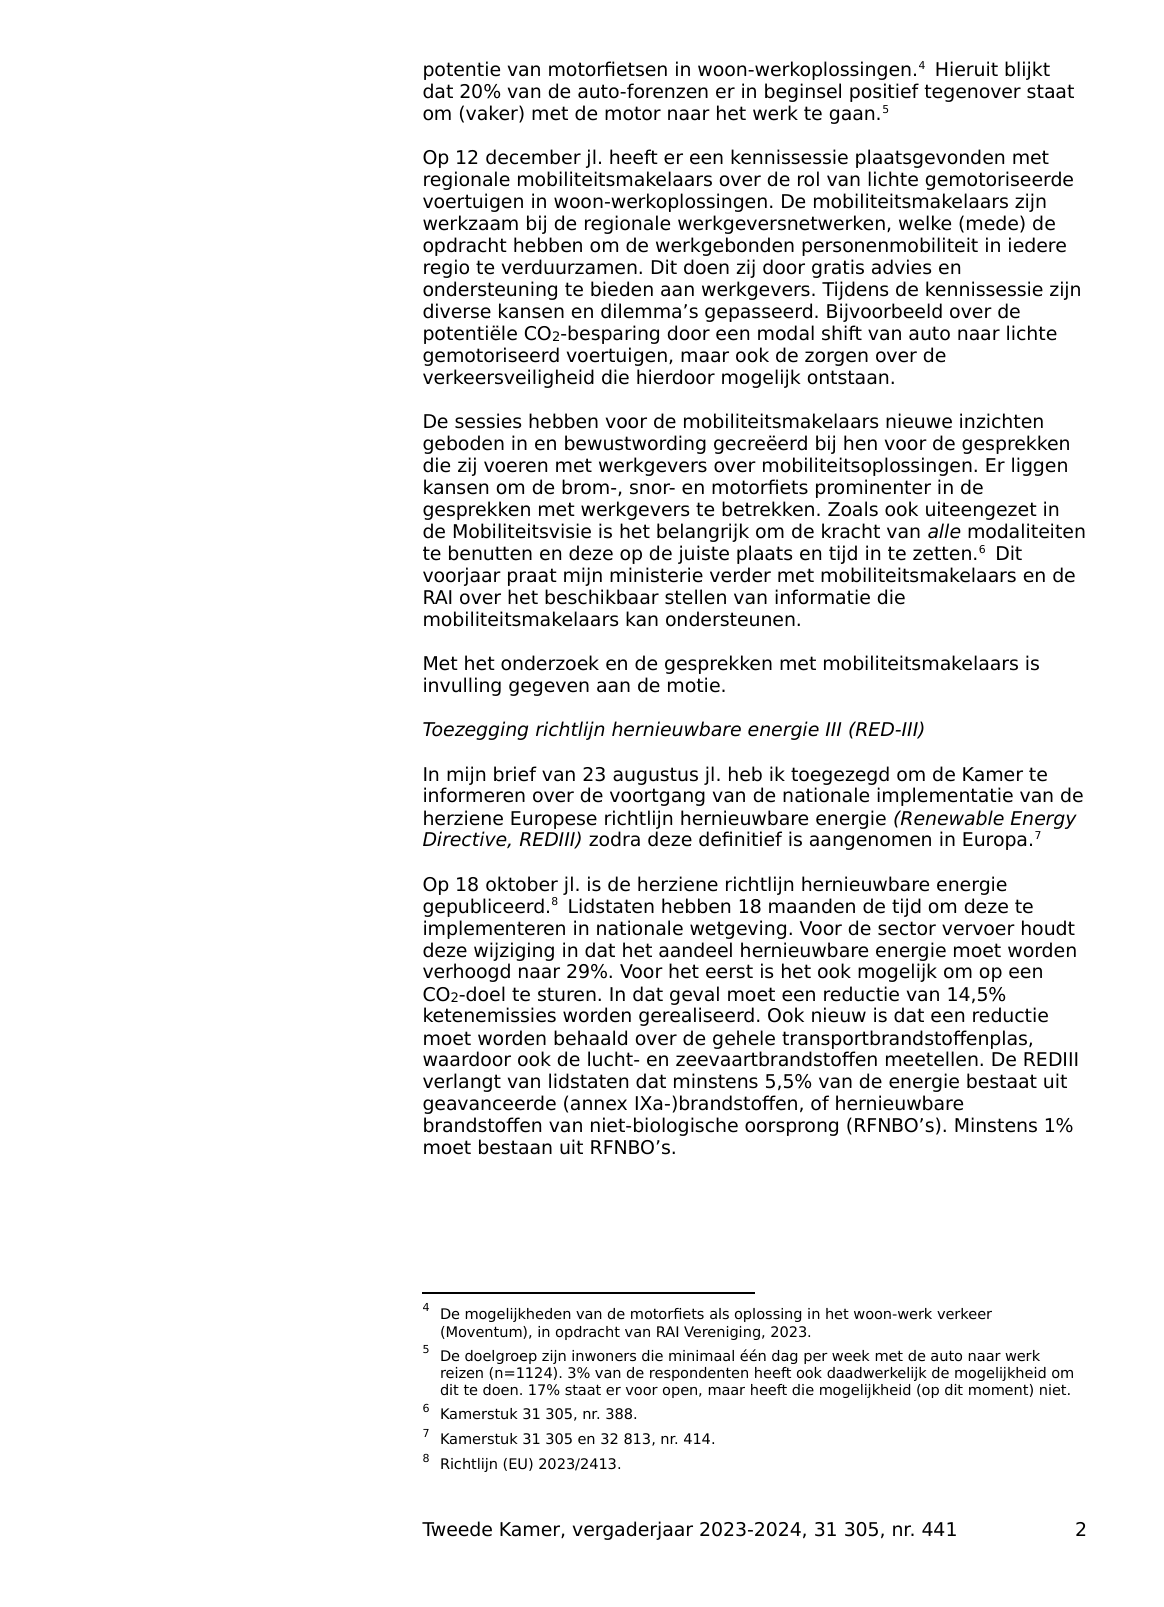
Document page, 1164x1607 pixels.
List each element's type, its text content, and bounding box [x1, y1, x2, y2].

text Kamerstuk 31 305 en 32 813, nr. 414. [422, 1427, 1087, 1449]
subtitle Toezegging richtlijn hernieuwbare energie III (RED-III) [422, 719, 1087, 741]
text In mijn brief van 23 augustus jl. heb ik toegezegd om de Kamer te informeren over de voortgang van de nationale implementatie van de herziene Europese richtlijn hernieuwbare energie (Renewable Energy Directive, REDIII) zodra deze definitief is aangenomen in Europa. [422, 763, 1087, 851]
text Richtlijn (EU) 2023/2413. [422, 1452, 1087, 1474]
text potentie van motorfietsen in woon-werkoplossingen. Hieruit blijkt dat 20% van de auto-forenzen er in beginsel positief tegenover staat om (vaker) met de motor naar het werk te gaan. [422, 59, 1087, 125]
text De sessies hebben voor de mobiliteitsmakelaars nieuwe inzichten geboden in en bewustwording gecreëerd bij hen voor de gesprekken die zij voeren met werkgevers over mobiliteitsoplossingen. Er liggen kansen om de brom-, snor- en motorfiets prominenter in de gesprekken met werkgevers te betrekken. Zoals ook uiteengezet in de Mobiliteitsvisie is het belangrijk om de kracht van alle modaliteiten te benutten en deze op de juiste plaats en tijd in te zetten. Dit voorjaar praat mijn ministerie verder met mobiliteitsmakelaars en de RAI over het beschikbaar stellen van informatie die mobiliteitsmakelaars kan ondersteunen. [422, 411, 1087, 631]
text Op 18 oktober jl. is de herziene richtlijn hernieuwbare energie gepubliceerd. Lidstaten hebben 18 maanden de tijd om deze te implementeren in nationale wetgeving. Voor de sector vervoer houdt deze wijziging in dat het aandeel hernieuwbare energie moet worden verhoogd naar 29%. Voor het eerst is het ook mogelijk om op een CO2-doel te sturen. In dat geval moet een reductie van 14,5% ketenemissies worden gerealiseerd. Ook nieuw is dat een reductie moet worden behaald over de gehele transportbrandstoffenplas, waardoor ook de lucht- en zeevaartbrandstoffen meetellen. De REDIII verlangt van lidstaten dat minstens 5,5% van de energie bestaat uit geavanceerde (annex IXa-)brandstoffen, of hernieuwbare brandstoffen van niet-biologische oorsprong (RFNBO’s). Minstens 1% moet bestaan uit RFNBO’s. [422, 873, 1087, 1159]
text Met het onderzoek en de gesprekken met mobiliteitsmakelaars is invulling gegeven aan de motie. [422, 653, 1087, 697]
text Op 12 december jl. heeft er een kennissessie plaatsgevonden met regionale mobiliteitsmakelaars over de rol van lichte gemotoriseerde voertuigen in woon-werkoplossingen. De mobiliteitsmakelaars zijn werkzaam bij de regionale werkgeversnetwerken, welke (mede) de opdracht hebben om de werkgebonden personenmobiliteit in iedere regio te verduurzamen. Dit doen zij door gratis advies en ondersteuning te bieden aan werkgevers. Tijdens de kennissessie zijn diverse kansen en dilemma’s gepasseerd. Bijvoorbeeld over de potentiële CO2-besparing door een modal shift van auto naar lichte gemotoriseerd voertuigen, maar ook de zorgen over de verkeersveiligheid die hierdoor mogelijk ontstaan. [422, 147, 1087, 389]
text Kamerstuk 31 305, nr. 388. [422, 1402, 1087, 1424]
text De mogelijkheden van de motorfiets als oplossing in het woon-werk verkeer (Moventum), in opdracht van RAI Vereniging, 2023. [422, 1302, 1087, 1341]
text De doelgroep zijn inwoners die minimaal één dag per week met de auto naar werk reizen (n=1124). 3% van de respondenten heeft ook daadwerkelijk de mogelijkheid om dit te doen. 17% staat er voor open, maar heeft die mogelijkheid (op dit moment) niet. [422, 1343, 1087, 1399]
